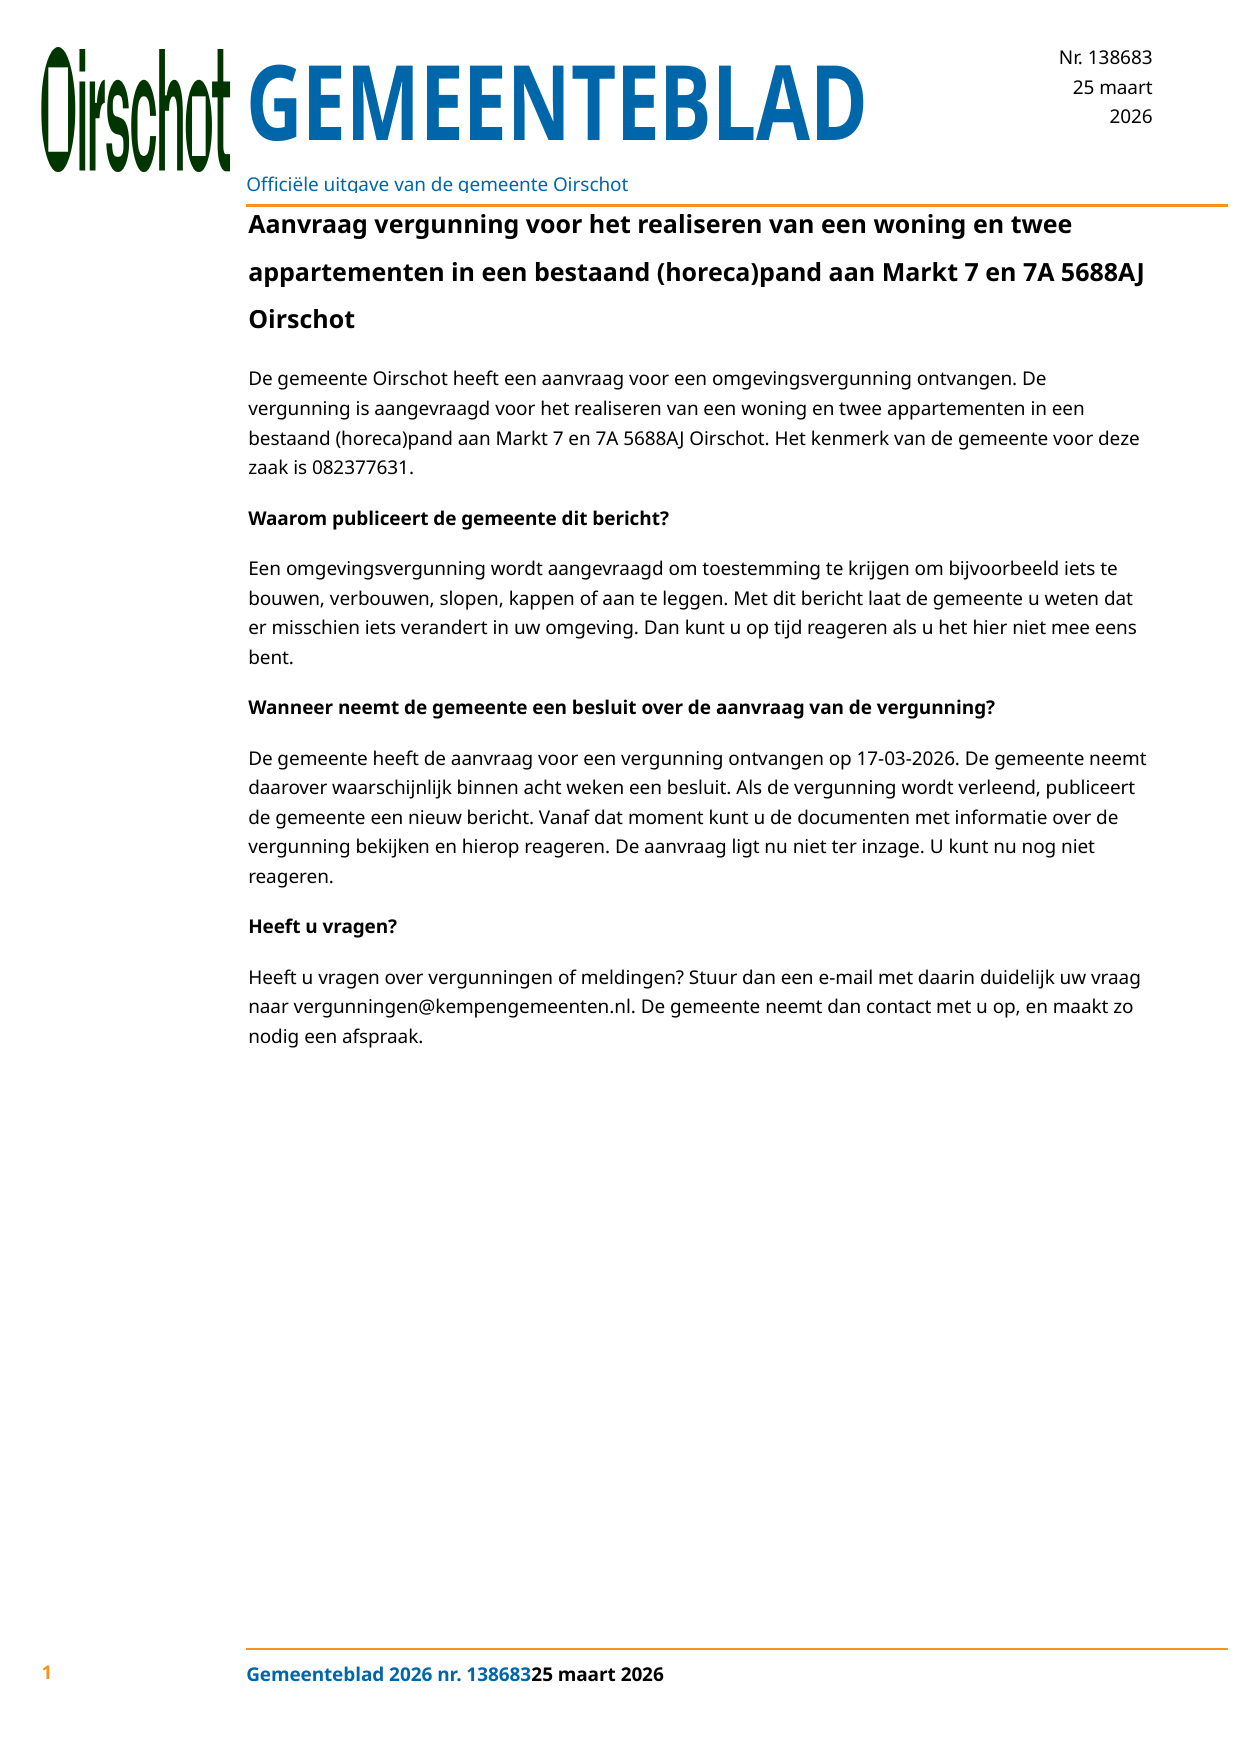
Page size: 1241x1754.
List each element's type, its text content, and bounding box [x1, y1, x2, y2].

text Aanvraag vergunning voor het realiseren van een woning en twee appartementen in een bestaand (horeca)pand aan Markt 7 en 7A 5688AJ Oirschot [248, 207, 1152, 336]
text De gemeente Oirschot heeft een aanvraag voor een omgevingsvergunning ontvangen. De vergunning is aangevraagd voor het realiseren van een woning en twee appartementen in een bestaand (horeca)pand aan Markt 7 en 7A 5688AJ Oirschot. Het kenmerk van de gemeente voor deze zaak is 082377631. [248, 366, 1152, 480]
text Waarom publiceert de gemeente dit bericht? [248, 505, 1152, 530]
text Heeft u vragen over vergunningen of meldingen? Stuur dan een e-mail met daarin duidelijk uw vraag naar vergunningen@kempengemeenten.nl. De gemeente neemt dan contact met u op, en maakt zo nodig een afspraak. [248, 964, 1152, 1049]
text De gemeente heeft de aanvraag voor een vergunning ontvangen op 17-03-2026. De gemeente neemt daarover waarschijnlijk binnen acht weken een besluit. Als de vergunning wordt verleend, publiceert de gemeente een nieuw bericht. Vanaf dat moment kunt u de documenten met informatie over de vergunning bekijken en hierop reageren. De aanvraag ligt nu niet ter inzage. U kunt nu nog niet reageren. [248, 745, 1152, 889]
text Wanneer neemt de gemeente een besluit over de aanvraag van de vergunning? [248, 694, 1152, 720]
text Een omgevingsvergunning wordt aangevraagd om toestemming te krijgen om bijvoorbeeld iets te bouwen, verbouwen, slopen, kappen of aan te leggen. Met dit bericht laat de gemeente u weten dat er misschien iets verandert in uw omgeving. Dan kunt u op tijd reageren als u het hier niet mee eens bent. [248, 555, 1152, 669]
picture [41, 47, 231, 172]
text Heeft u vragen? [248, 913, 1152, 939]
